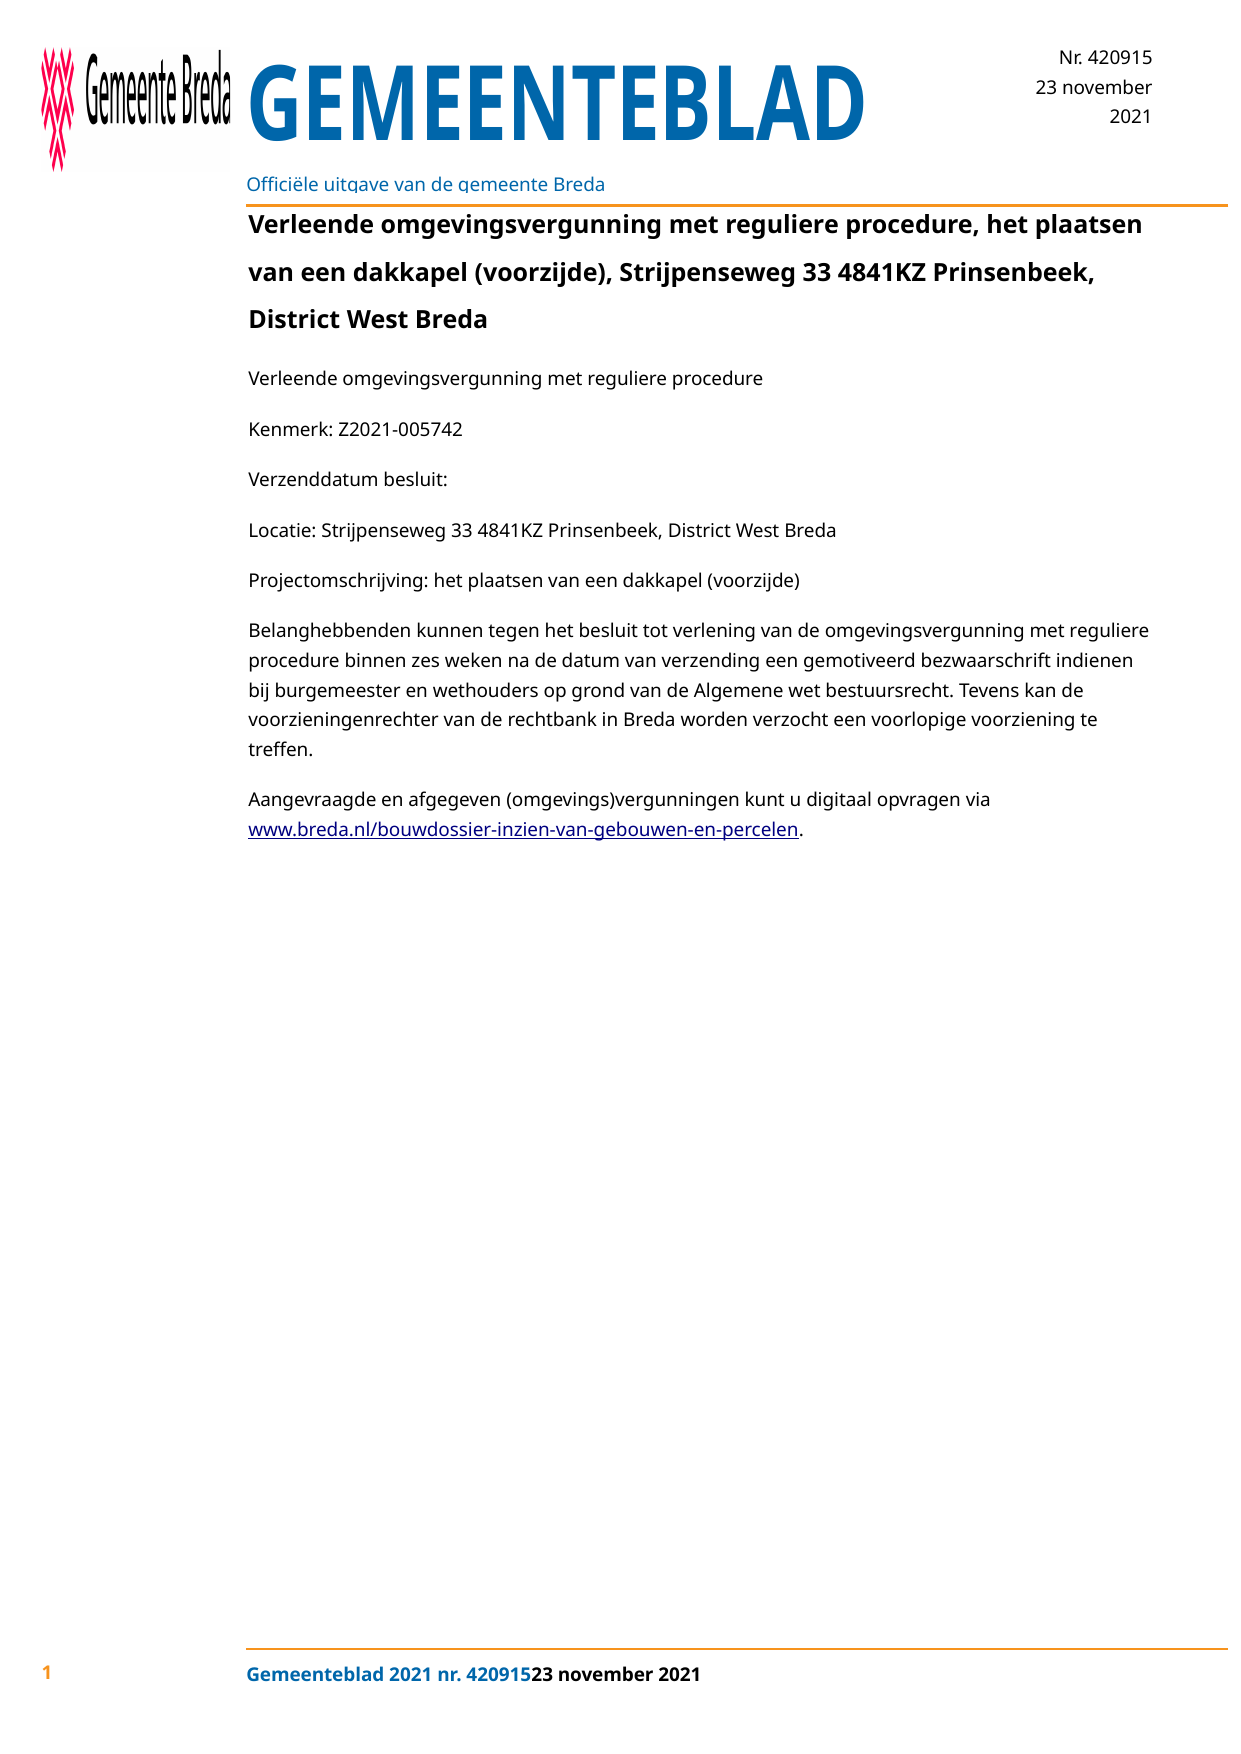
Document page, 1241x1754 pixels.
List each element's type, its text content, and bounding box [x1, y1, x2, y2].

text Verleende omgevingsvergunning met reguliere procedure, het plaatsen van een dakkapel (voorzijde), Strijpenseweg 33 4841KZ Prinsenbeek, District West Breda [248, 207, 1152, 336]
text Kenmerk: Z2021-005742 [248, 416, 1152, 442]
text Verleende omgevingsvergunning met reguliere procedure [248, 366, 1152, 391]
text Belanghebbenden kunnen tegen het besluit tot verlening van de omgevingsvergunning met reguliere procedure binnen zes weken na de datum van verzending een gemotiveerd bezwaarschrift indienen bij burgemeester en wethouders op grond van de Algemene wet bestuursrecht. Tevens kan de voorzieningenrechter van de rechtbank in Breda worden verzocht een voorlopige voorziening te treffen. [248, 618, 1152, 762]
text Locatie: Strijpenseweg 33 4841KZ Prinsenbeek, District West Breda [248, 517, 1152, 542]
text Aangevraagde en afgegeven (omgevings)vergunningen kunt u digitaal opvragen via www.breda.nl/bouwdossier-inzien-van-gebouwen-en-percelen. [248, 786, 1152, 842]
picture [41, 47, 231, 172]
text Projectomschrijving: het plaatsen van een dakkapel (voorzijde) [248, 567, 1152, 593]
text Verzenddatum besluit: [248, 466, 1152, 492]
